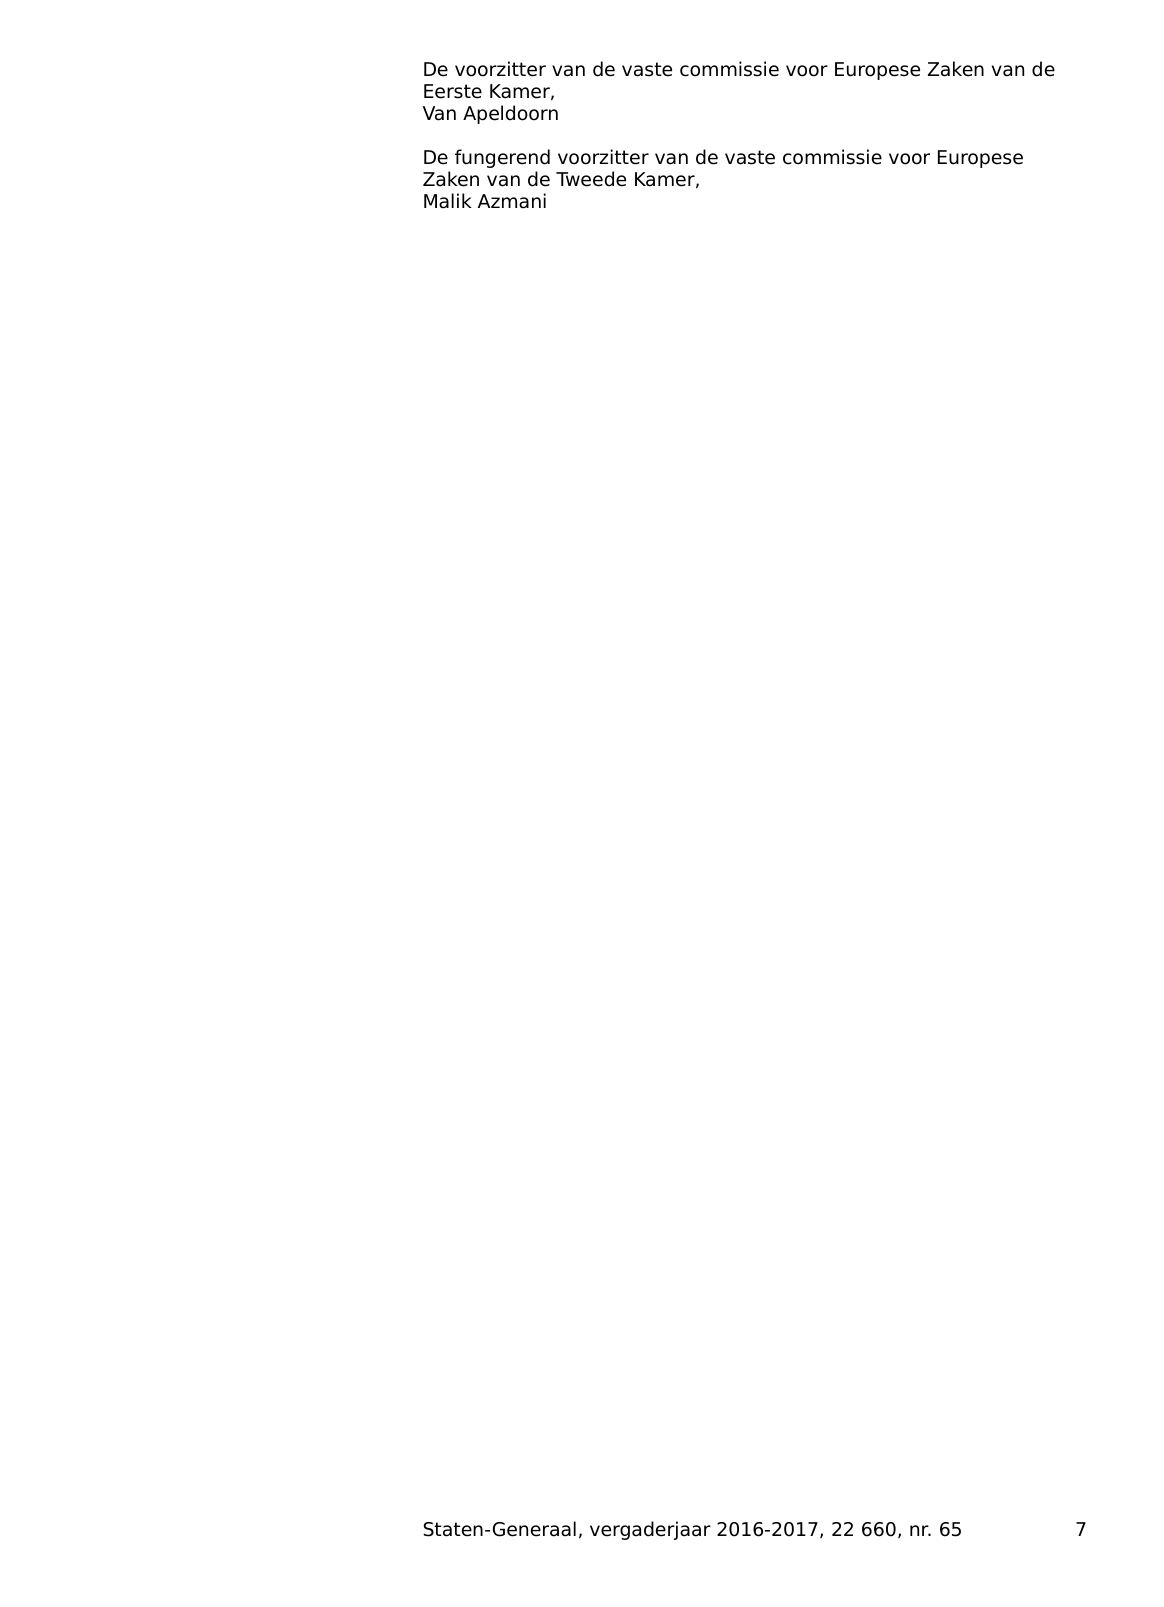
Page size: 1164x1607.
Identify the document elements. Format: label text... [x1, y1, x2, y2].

text De fungerend voorzitter van de vaste commissie voor Europese Zaken van de Tweede Kamer, Malik Azmani [422, 147, 1087, 213]
text De voorzitter van de vaste commissie voor Europese Zaken van de Eerste Kamer, Van Apeldoorn [422, 59, 1087, 125]
